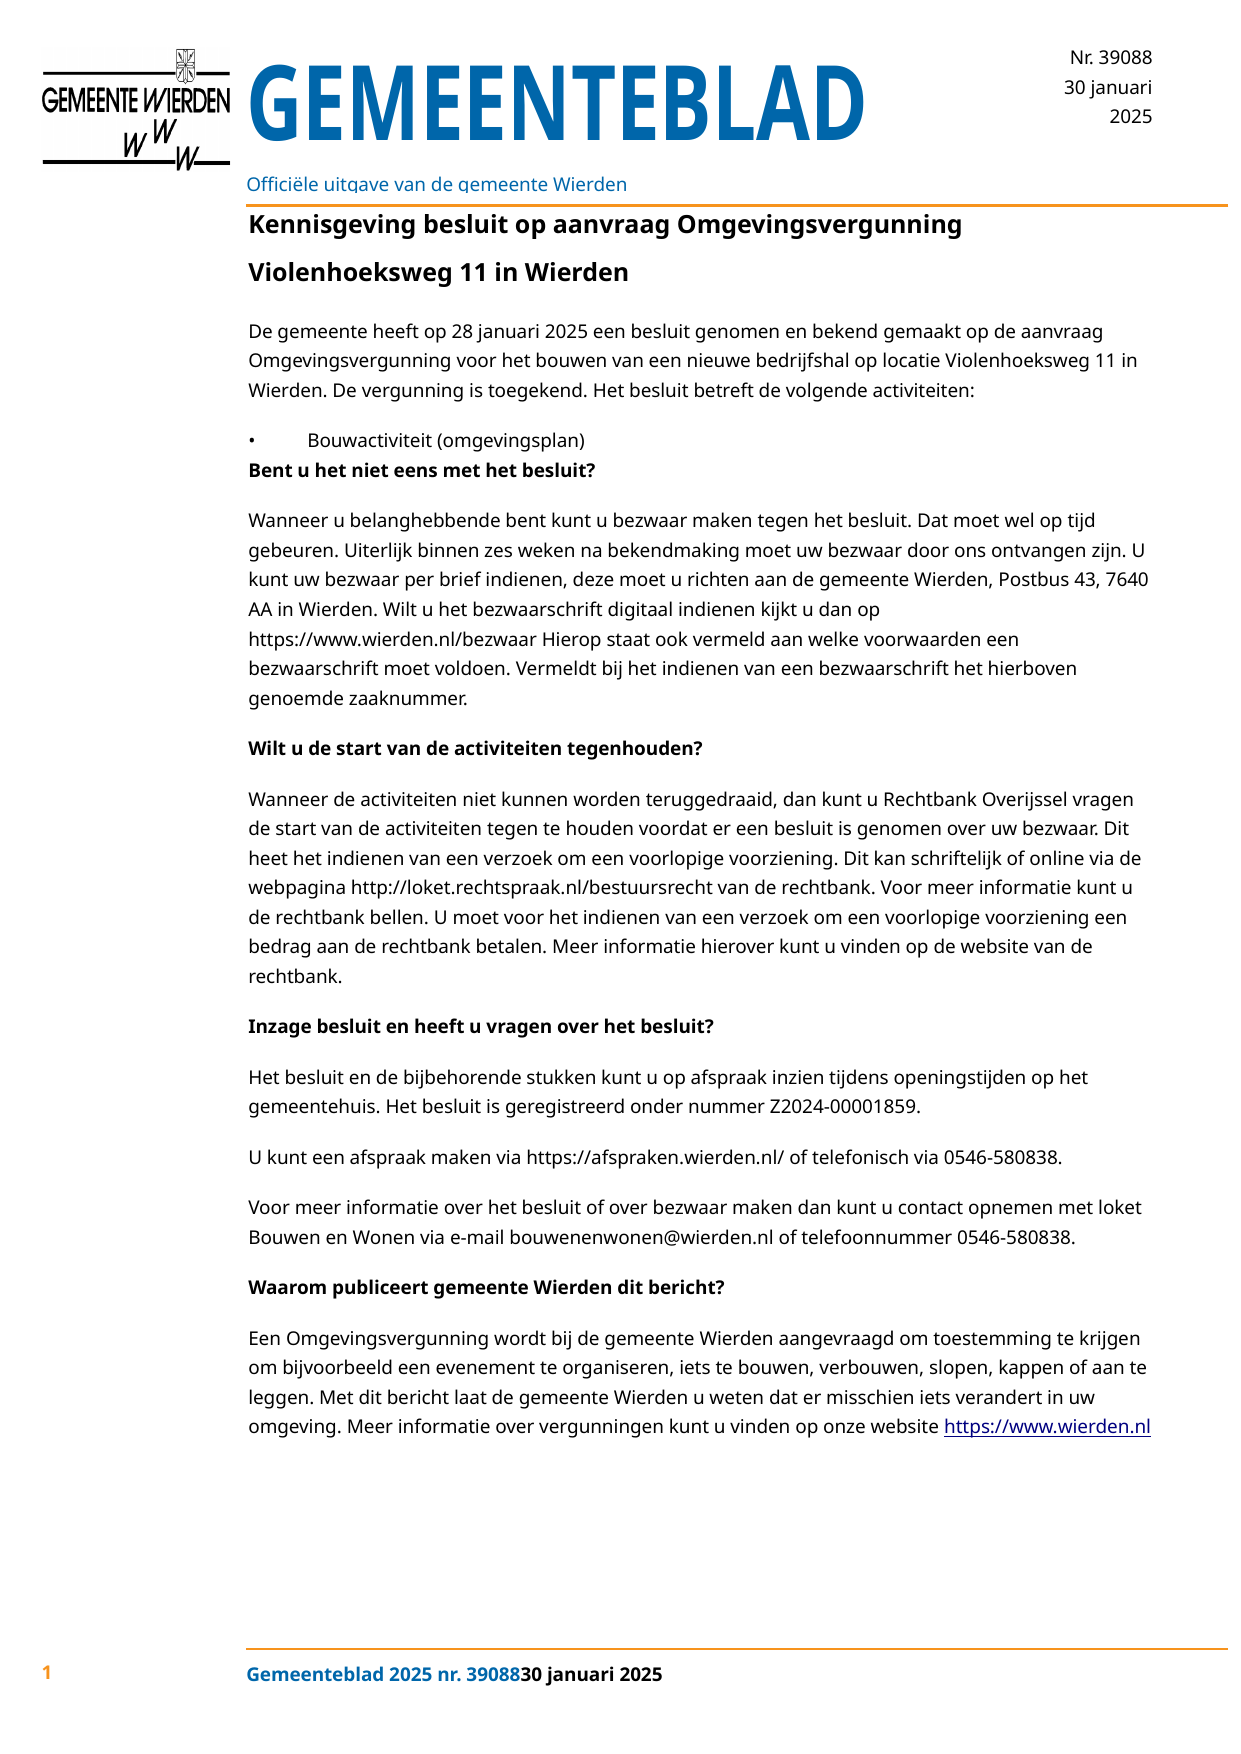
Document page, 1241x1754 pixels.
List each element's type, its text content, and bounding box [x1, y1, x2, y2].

text Wanneer u belanghebbende bent kunt u bezwaar maken tegen het besluit. Dat moet wel op tijd gebeuren. Uiterlijk binnen zes weken na bekendmaking moet uw bezwaar door ons ontvangen zijn. U kunt uw bezwaar per brief indienen, deze moet u richten aan de gemeente Wierden, Postbus 43, 7640 AA in Wierden. Wilt u het bezwaarschrift digitaal indienen kijkt u dan op https://www.wierden.nl/bezwaar Hierop staat ook vermeld aan welke voorwaarden een bezwaarschrift moet voldoen. Vermeldt bij het indienen van een bezwaarschrift het hierboven genoemde zaaknummer. [248, 507, 1152, 711]
text Wanneer de activiteiten niet kunnen worden teruggedraaid, dan kunt u Rechtbank Overijssel vragen de start van de activiteiten tegen te houden voordat er een besluit is genomen over uw bezwaar. Dit heet het indienen van een verzoek om een voorlopige voorziening. Dit kan schriftelijk of online via de webpagina http://loket.rechtspraak.nl/bestuursrecht van de rechtbank. Voor meer informatie kunt u de rechtbank bellen. U moet voor het indienen van een verzoek om een voorlopige voorziening een bedrag aan de rechtbank betalen. Meer informatie hierover kunt u vinden op de website van de rechtbank. [248, 786, 1152, 989]
text Voor meer informatie over het besluit of over bezwaar maken dan kunt u contact opnemen met loket Bouwen en Wonen via e-mail bouwenenwonen@wierden.nl of telefoonnummer 0546-580838. [248, 1194, 1152, 1250]
text De gemeente heeft op 28 januari 2025 een besluit genomen en bekend gemaakt op de aanvraag Omgevingsvergunning voor het bouwen van een nieuwe bedrijfshal op locatie Violenhoeksweg 11 in Wierden. De vergunning is toegekend. Het besluit betreft de volgende activiteiten: [248, 318, 1152, 403]
text Bent u het niet eens met het besluit? [248, 457, 1152, 483]
picture [41, 47, 231, 172]
text Kennisgeving besluit op aanvraag Omgevingsvergunning Violenhoeksweg 11 in Wierden [248, 207, 1152, 288]
text Waarom publiceert gemeente Wierden dit bericht? [248, 1274, 1152, 1300]
text Wilt u de start van de activiteiten tegenhouden? [248, 735, 1152, 761]
text Een Omgevingsvergunning wordt bij de gemeente Wierden aangevraagd om toestemming te krijgen om bijvoorbeeld een evenement te organiseren, iets te bouwen, verbouwen, slopen, kappen of aan te leggen. Met dit bericht laat de gemeente Wierden u weten dat er misschien iets verandert in uw omgeving. Meer informatie over vergunningen kunt u vinden op onze website https://www.wierden.nl [248, 1325, 1152, 1439]
text Het besluit en de bijbehorende stukken kunt u op afspraak inzien tijdens openingstijden op het gemeentehuis. Het besluit is geregistreerd onder nummer Z2024-00001859. [248, 1064, 1152, 1119]
list Bouwactiviteit (omgevingsplan) [248, 427, 1152, 453]
text U kunt een afspraak maken via https://afspraken.wierden.nl/ of telefonisch via 0546-580838. [248, 1144, 1152, 1170]
text Inzage besluit en heeft u vragen over het besluit? [248, 1014, 1152, 1039]
